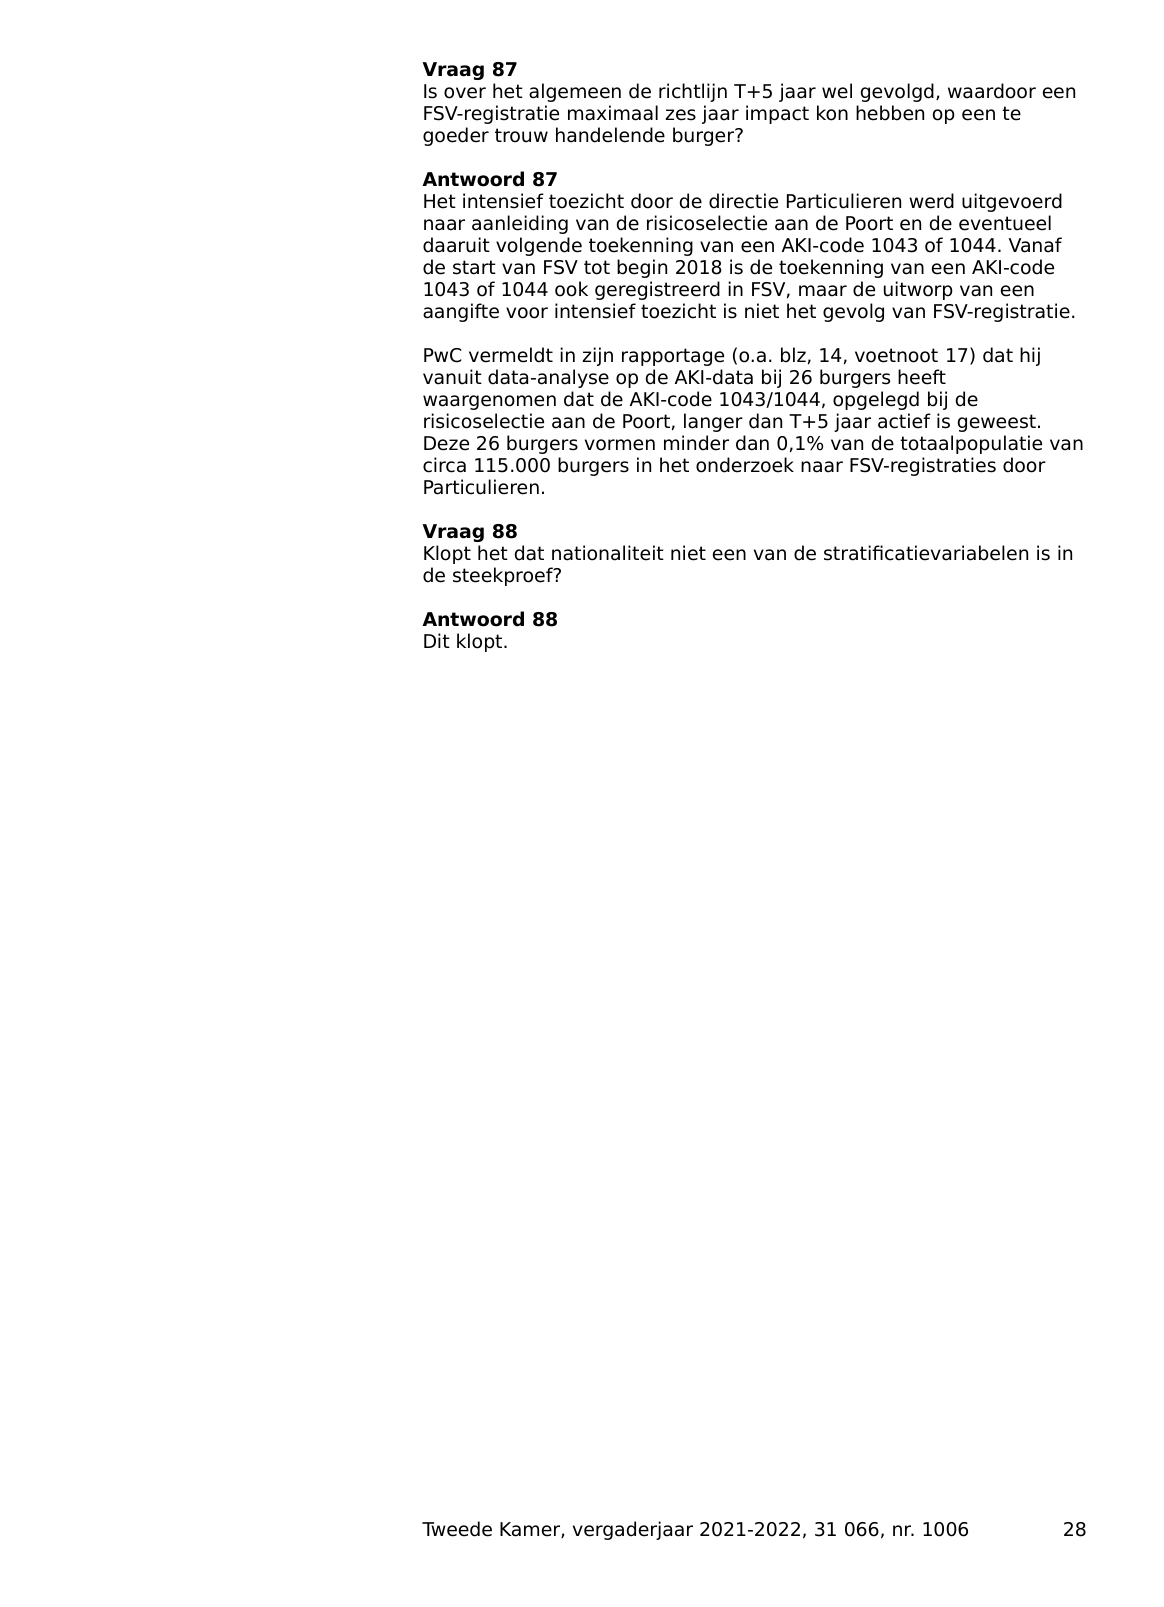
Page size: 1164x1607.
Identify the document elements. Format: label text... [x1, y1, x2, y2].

subtitle Vraag 87 [422, 59, 1087, 81]
text PwC vermeldt in zijn rapportage (o.a. blz, 14, voetnoot 17) dat hij vanuit data-analyse op de AKI-data bij 26 burgers heeft waargenomen dat de AKI-code 1043/1044, opgelegd bij de risicoselectie aan de Poort, langer dan T+5 jaar actief is geweest. Deze 26 burgers vormen minder dan 0,1% van de totaalpopulatie van circa 115.000 burgers in het onderzoek naar FSV-registraties door Particulieren. [422, 345, 1087, 499]
text Klopt het dat nationaliteit niet een van de stratificatievariabelen is in de steekproef? [422, 543, 1087, 587]
text Dit klopt. [422, 631, 1087, 653]
subtitle Antwoord 88 [422, 609, 1087, 631]
subtitle Antwoord 87 [422, 169, 1087, 191]
subtitle Vraag 88 [422, 521, 1087, 543]
text Is over het algemeen de richtlijn T+5 jaar wel gevolgd, waardoor een FSV-registratie maximaal zes jaar impact kon hebben op een te goeder trouw handelende burger? [422, 81, 1087, 147]
text Het intensief toezicht door de directie Particulieren werd uitgevoerd naar aanleiding van de risicoselectie aan de Poort en de eventueel daaruit volgende toekenning van een AKI-code 1043 of 1044. Vanaf de start van FSV tot begin 2018 is de toekenning van een AKI-code 1043 of 1044 ook geregistreerd in FSV, maar de uitworp van een aangifte voor intensief toezicht is niet het gevolg van FSV-registratie. [422, 191, 1087, 323]
